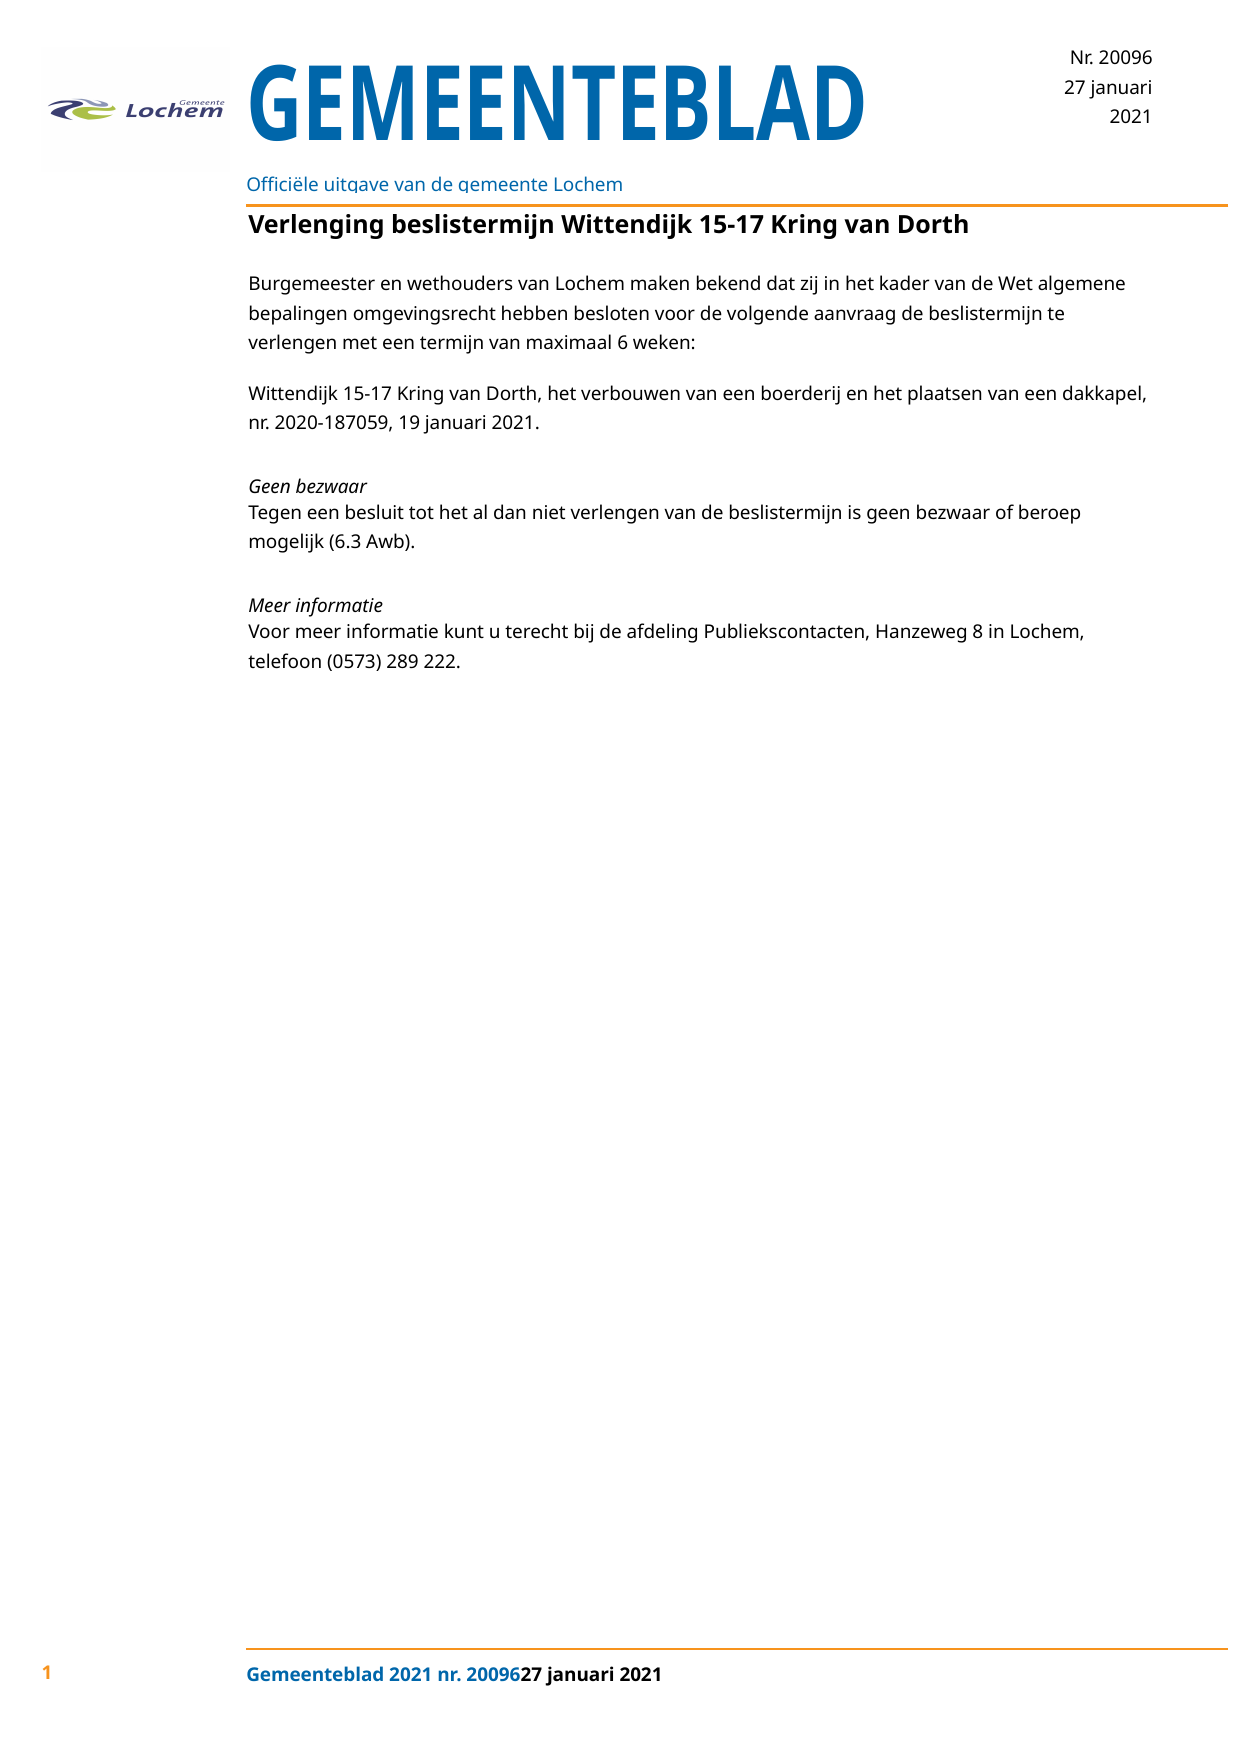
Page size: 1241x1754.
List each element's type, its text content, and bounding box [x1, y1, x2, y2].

text Geen bezwaar [248, 473, 1152, 499]
text Tegen een besluit tot het al dan niet verlengen van de beslistermijn is geen bezwaar of beroep mogelijk (6.3 Awb). [248, 499, 1152, 554]
picture [41, 47, 231, 172]
text Verlenging beslistermijn Wittendijk 15-17 Kring van Dorth [248, 207, 1152, 241]
text Wittendijk 15-17 Kring van Dorth, het verbouwen van een boerderij en het plaatsen van een dakkapel, nr. 2020-187059, 19 januari 2021. [248, 380, 1152, 435]
text Meer informatie [248, 593, 1152, 618]
text Burgemeester en wethouders van Lochem maken bekend dat zij in het kader van de Wet algemene bepalingen omgevingsrecht hebben besloten voor de volgende aanvraag de beslistermijn te verlengen met een termijn van maximaal 6 weken: [248, 270, 1152, 355]
text Voor meer informatie kunt u terecht bij de afdeling Publiekscontacten, Hanzeweg 8 in Lochem, telefoon (0573) 289 222. [248, 618, 1152, 674]
